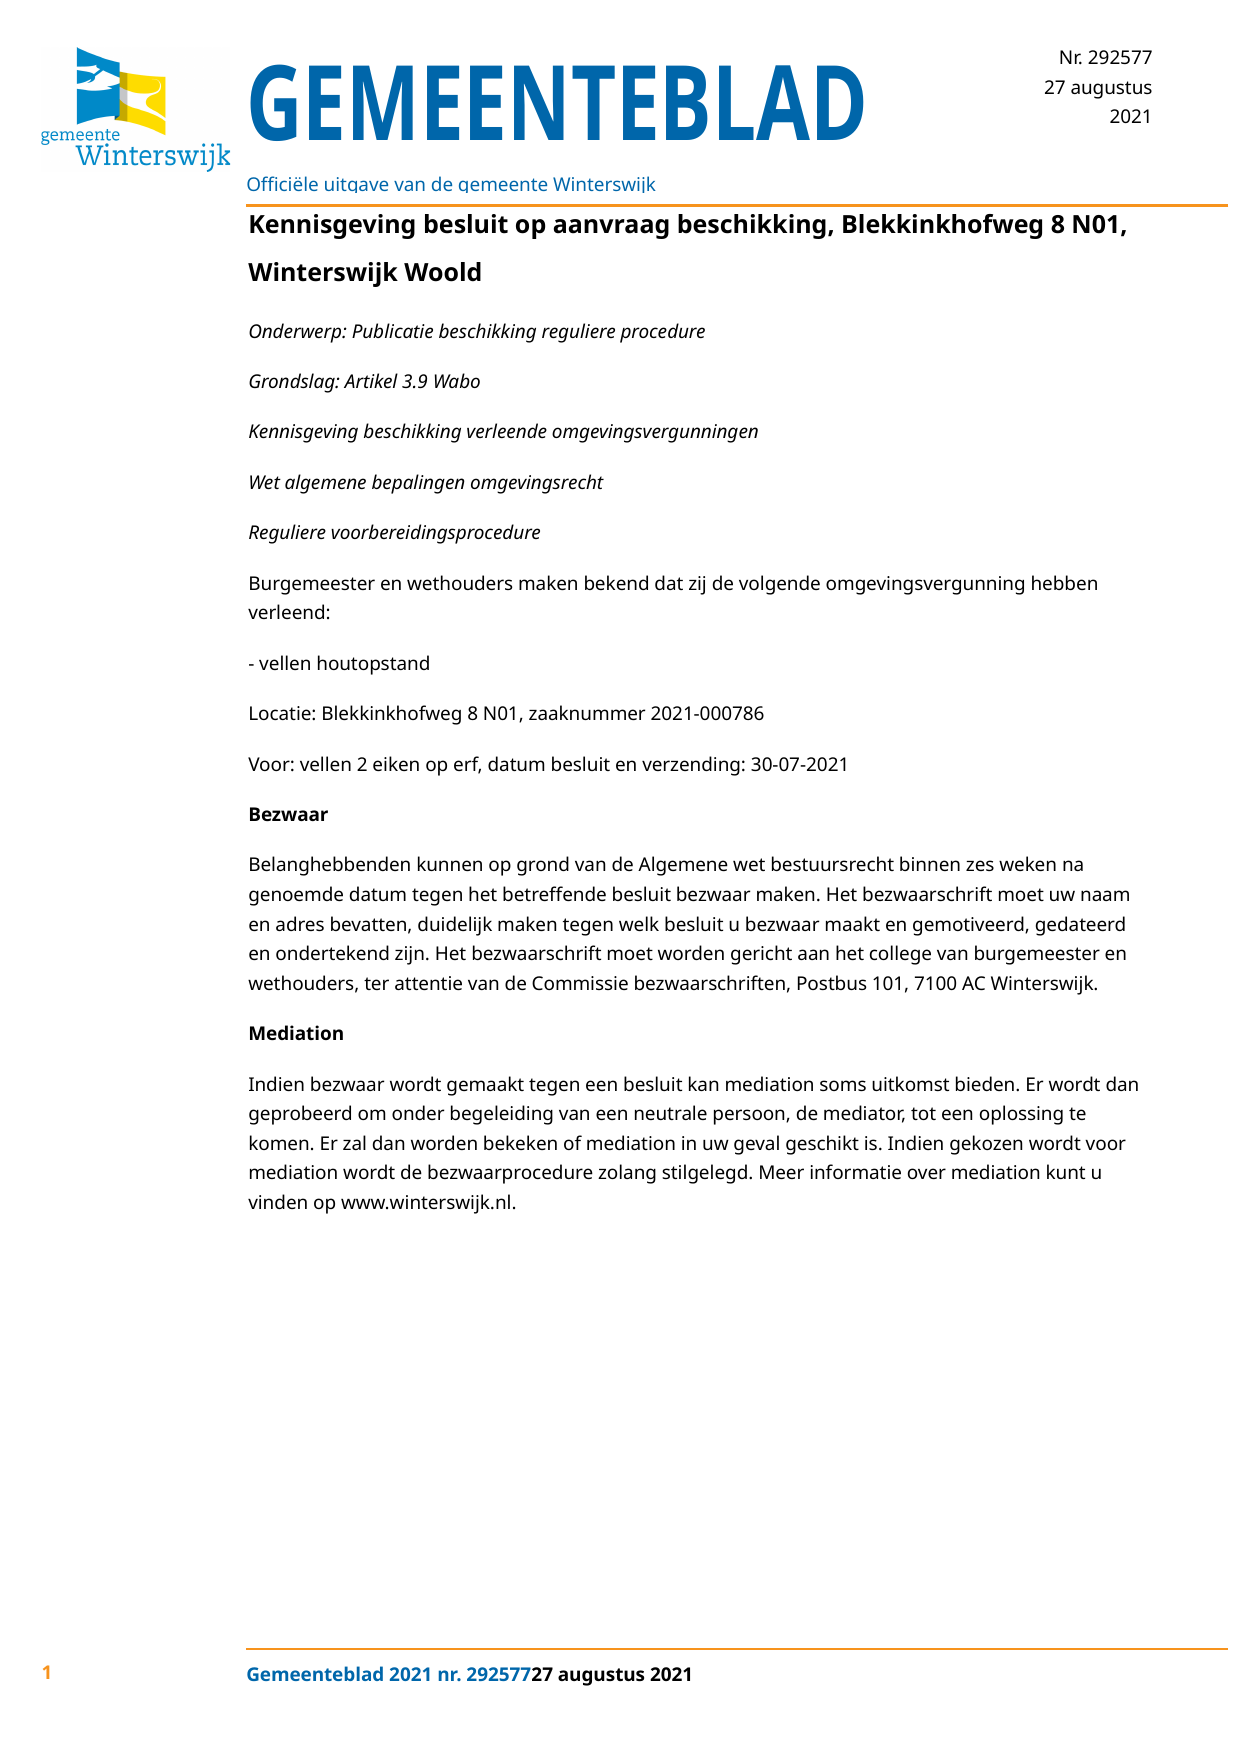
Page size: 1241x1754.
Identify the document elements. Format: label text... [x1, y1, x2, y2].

picture [41, 47, 231, 172]
text Mediation [248, 1020, 1152, 1046]
text - vellen houtopstand [248, 650, 1152, 676]
text Kennisgeving beschikking verleende omgevingsvergunningen [248, 419, 1152, 444]
text Grondslag: Artikel 3.9 Wabo [248, 368, 1152, 394]
text Locatie: Blekkinkhofweg 8 N01, zaaknummer 2021-000786 [248, 700, 1152, 726]
text Onderwerp: Publicatie beschikking reguliere procedure [248, 318, 1152, 344]
text Burgemeester en wethouders maken bekend dat zij de volgende omgevingsvergunning hebben verleend: [248, 570, 1152, 625]
text Bezwaar [248, 801, 1152, 827]
text Belanghebbenden kunnen op grond van de Algemene wet bestuursrecht binnen zes weken na genoemde datum tegen het betreffende besluit bezwaar maken. Het bezwaarschrift moet uw naam en adres bevatten, duidelijk maken tegen welk besluit u bezwaar maakt en gemotiveerd, gedateerd en ondertekend zijn. Het bezwaarschrift moet worden gericht aan het college van burgemeester en wethouders, ter attentie van de Commissie bezwaarschriften, Postbus 101, 7100 AC Winterswijk. [248, 852, 1152, 996]
text Wet algemene bepalingen omgevingsrecht [248, 469, 1152, 495]
text Indien bezwaar wordt gemaakt tegen een besluit kan mediation soms uitkomst bieden. Er wordt dan geprobeerd om onder begeleiding van een neutrale persoon, de mediator, tot een oplossing te komen. Er zal dan worden bekeken of mediation in uw geval geschikt is. Indien gekozen wordt voor mediation wordt de bezwaarprocedure zolang stilgelegd. Meer informatie over mediation kunt u vinden op www.winterswijk.nl. [248, 1071, 1152, 1215]
text Kennisgeving besluit op aanvraag beschikking, Blekkinkhofweg 8 N01, Winterswijk Woold [248, 207, 1152, 288]
text Voor: vellen 2 eiken op erf, datum besluit en verzending: 30-07-2021 [248, 751, 1152, 777]
picture [225, 153, 231, 162]
text Reguliere voorbereidingsprocedure [248, 519, 1152, 545]
